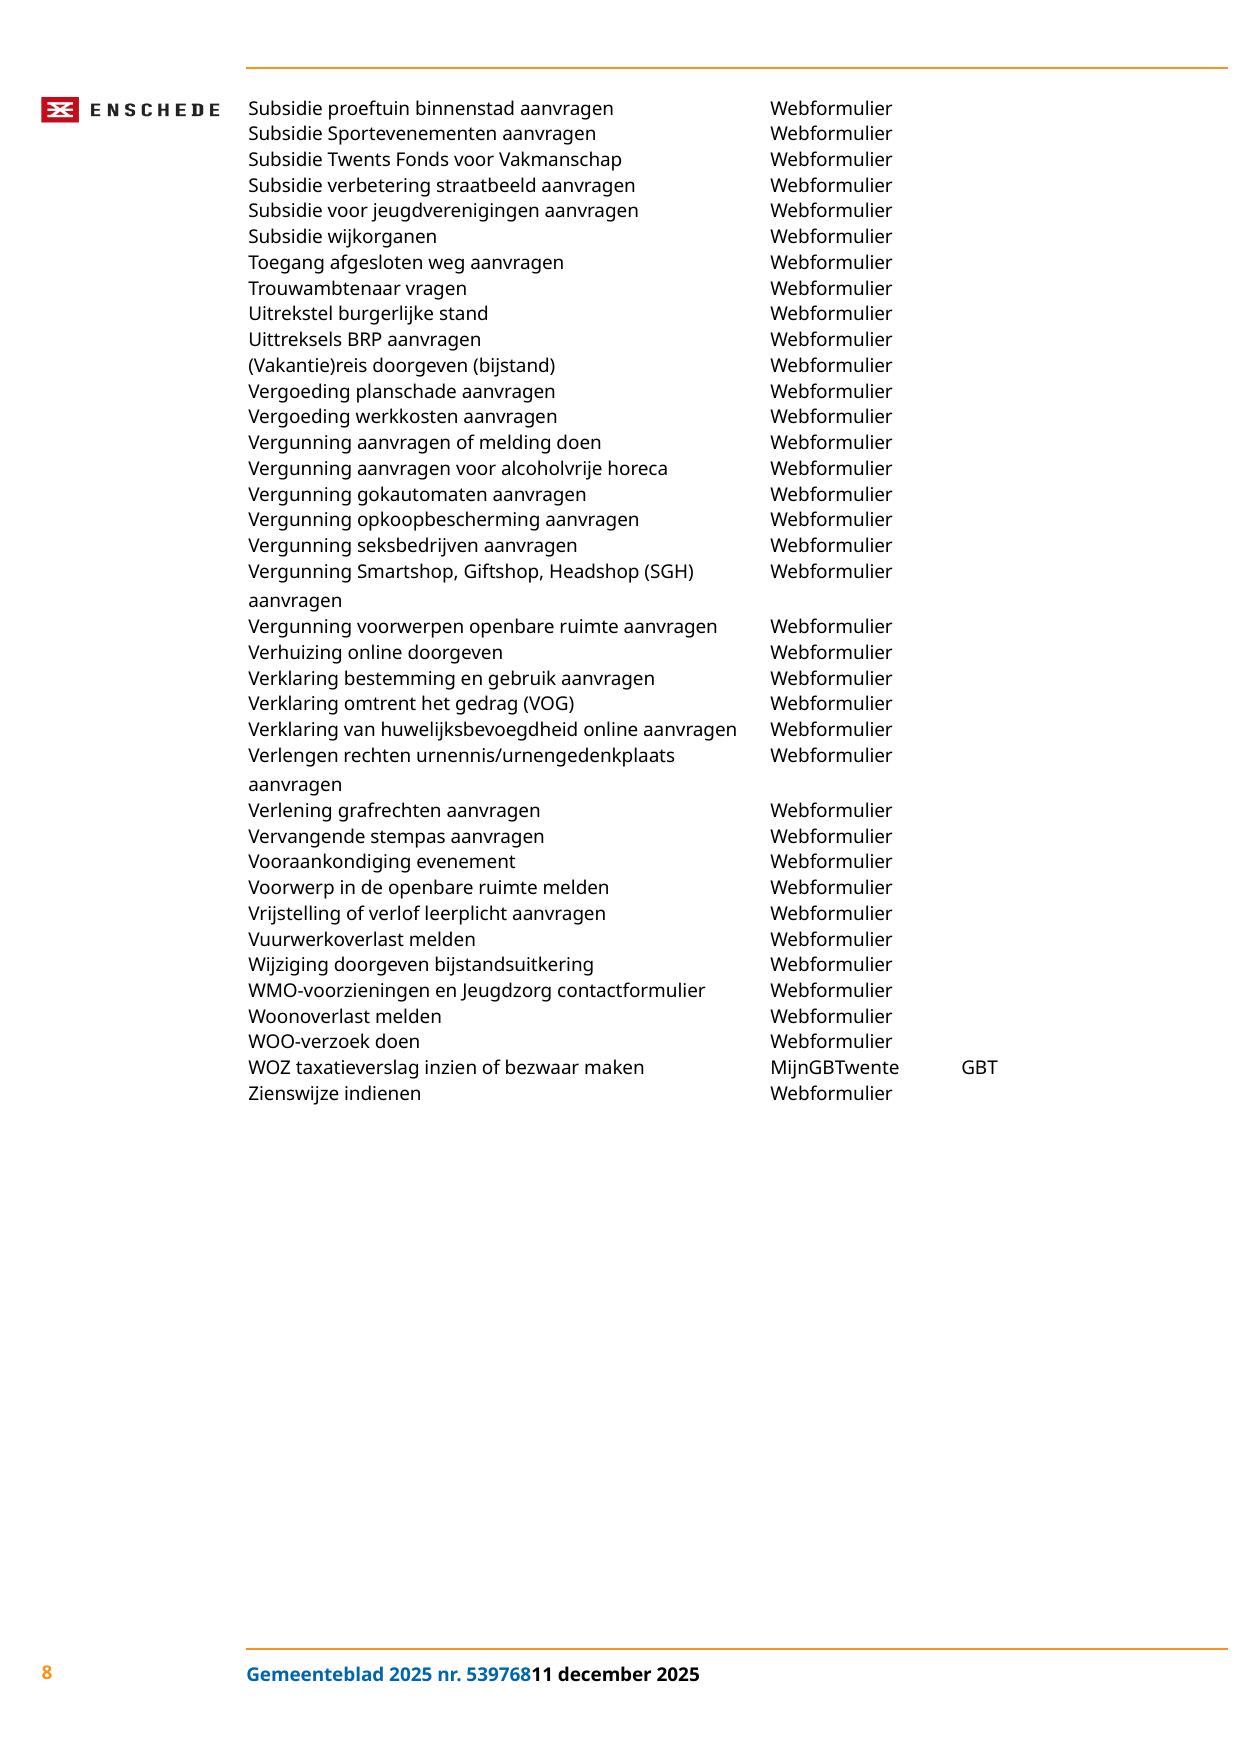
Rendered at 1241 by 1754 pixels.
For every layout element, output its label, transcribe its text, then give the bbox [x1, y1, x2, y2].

table_cell Uitrekstel burgerlijke stand [248, 301, 770, 326]
table_cell WOO-verzoek doen [248, 1029, 770, 1054]
table_cell Subsidie Sportevenementen aanvragen [248, 121, 770, 146]
table_cell Vergoeding werkkosten aanvragen [248, 404, 770, 429]
table_cell Vergunning Smartshop, Giftshop, Headshop (SGH) aanvragen [248, 558, 770, 613]
table_cell [961, 301, 1152, 326]
table_cell [961, 455, 1152, 481]
table_cell [961, 532, 1152, 558]
table_cell [961, 742, 1152, 797]
table_cell [961, 849, 1152, 874]
table_cell Webformulier [770, 198, 961, 223]
table_cell Webformulier [770, 823, 961, 849]
table_cell [961, 952, 1152, 977]
table_cell Webformulier [770, 1080, 961, 1106]
table_cell Vergunning gokautomaten aanvragen [248, 481, 770, 506]
table_cell Webformulier [770, 977, 961, 1003]
table_cell [961, 665, 1152, 690]
table_cell [961, 977, 1152, 1003]
table_cell [961, 275, 1152, 301]
table_cell Webformulier [770, 952, 961, 977]
table_cell Vrijstelling of verlof leerplicht aanvragen [248, 900, 770, 926]
table_cell Subsidie Twents Fonds voor Vakmanschap [248, 146, 770, 172]
table_cell [961, 506, 1152, 532]
table_cell Webformulier [770, 1029, 961, 1054]
table_cell Webformulier [770, 716, 961, 742]
table_cell Woonoverlast melden [248, 1003, 770, 1029]
table_cell Webformulier [770, 797, 961, 823]
table_cell [961, 429, 1152, 455]
table_cell [961, 121, 1152, 146]
table_cell Webformulier [770, 275, 961, 301]
table_cell Verklaring omtrent het gedrag (VOG) [248, 690, 770, 716]
table_cell Vooraankondiging evenement [248, 849, 770, 874]
table_cell Webformulier [770, 506, 961, 532]
table_cell Webformulier [770, 532, 961, 558]
table_cell [961, 690, 1152, 716]
table_cell [961, 95, 1152, 121]
table_cell Subsidie voor jeugdverenigingen aanvragen [248, 198, 770, 223]
table_cell Webformulier [770, 613, 961, 639]
table_cell [961, 249, 1152, 275]
table_cell Subsidie wijkorganen [248, 224, 770, 249]
table_cell Webformulier [770, 249, 961, 275]
table_cell [961, 1029, 1152, 1054]
table_cell [961, 1003, 1152, 1029]
table_cell [961, 481, 1152, 506]
table_cell MijnGBTwente [770, 1055, 961, 1080]
table_cell Verhuizing online doorgeven [248, 639, 770, 665]
table_cell [961, 639, 1152, 665]
table_cell Uittreksels BRP aanvragen [248, 326, 770, 352]
table_cell Trouwambtenaar vragen [248, 275, 770, 301]
table_cell [961, 926, 1152, 952]
table_cell [961, 404, 1152, 429]
table_cell Webformulier [770, 172, 961, 198]
table_cell Verklaring bestemming en gebruik aanvragen [248, 665, 770, 690]
table_cell Webformulier [770, 639, 961, 665]
table_cell Zienswijze indienen [248, 1080, 770, 1106]
table_cell [961, 1080, 1152, 1106]
table_cell Vergunning aanvragen of melding doen [248, 429, 770, 455]
table_cell Webformulier [770, 926, 961, 952]
table_cell Webformulier [770, 224, 961, 249]
table_cell Webformulier [770, 378, 961, 403]
table_cell Webformulier [770, 146, 961, 172]
table_cell [961, 823, 1152, 849]
table_cell Toegang afgesloten weg aanvragen [248, 249, 770, 275]
table_cell Vergunning opkoopbescherming aanvragen [248, 506, 770, 532]
table_cell Subsidie proeftuin binnenstad aanvragen [248, 95, 770, 121]
table_cell Webformulier [770, 429, 961, 455]
table_cell Verlengen rechten urnennis/urnengedenkplaats aanvragen [248, 742, 770, 797]
table_cell Webformulier [770, 665, 961, 690]
table_cell [961, 900, 1152, 926]
table_cell [961, 146, 1152, 172]
table_cell [961, 797, 1152, 823]
table_cell Webformulier [770, 121, 961, 146]
table_cell Verklaring van huwelijksbevoegdheid online aanvragen [248, 716, 770, 742]
table_cell Verlening grafrechten aanvragen [248, 797, 770, 823]
table_cell Vergoeding planschade aanvragen [248, 378, 770, 403]
table_cell Voorwerp in de openbare ruimte melden [248, 874, 770, 900]
table_cell Webformulier [770, 900, 961, 926]
table_cell Webformulier [770, 558, 961, 613]
table_cell Wijziging doorgeven bijstandsuitkering [248, 952, 770, 977]
table_cell Webformulier [770, 455, 961, 481]
table_cell Vergunning seksbedrijven aanvragen [248, 532, 770, 558]
table_cell [961, 326, 1152, 352]
table_cell Webformulier [770, 742, 961, 797]
table_cell [961, 198, 1152, 223]
table_cell [961, 224, 1152, 249]
table_cell Webformulier [770, 481, 961, 506]
table_cell Vergunning aanvragen voor alcoholvrije horeca [248, 455, 770, 481]
table_cell WMO-voorzieningen en Jeugdzorg contactformulier [248, 977, 770, 1003]
table_cell Webformulier [770, 326, 961, 352]
table_cell GBT [961, 1055, 1152, 1080]
table_cell Webformulier [770, 95, 961, 121]
table_cell [961, 378, 1152, 403]
table_cell [961, 716, 1152, 742]
table_cell Webformulier [770, 352, 961, 378]
table_cell Vervangende stempas aanvragen [248, 823, 770, 849]
table_cell WOZ taxatieverslag inzien of bezwaar maken [248, 1055, 770, 1080]
table_cell Vuurwerkoverlast melden [248, 926, 770, 952]
table_cell [961, 558, 1152, 613]
table_cell [961, 874, 1152, 900]
table_cell Webformulier [770, 404, 961, 429]
table_cell Webformulier [770, 874, 961, 900]
table_cell [961, 352, 1152, 378]
table_cell Webformulier [770, 1003, 961, 1029]
table_cell Vergunning voorwerpen openbare ruimte aanvragen [248, 613, 770, 639]
table_cell (Vakantie)reis doorgeven (bijstand) [248, 352, 770, 378]
table_cell Webformulier [770, 690, 961, 716]
table_cell Webformulier [770, 849, 961, 874]
table_cell Webformulier [770, 301, 961, 326]
picture [41, 47, 231, 172]
table_cell [961, 172, 1152, 198]
table_cell Subsidie verbetering straatbeeld aanvragen [248, 172, 770, 198]
table_cell [961, 613, 1152, 639]
